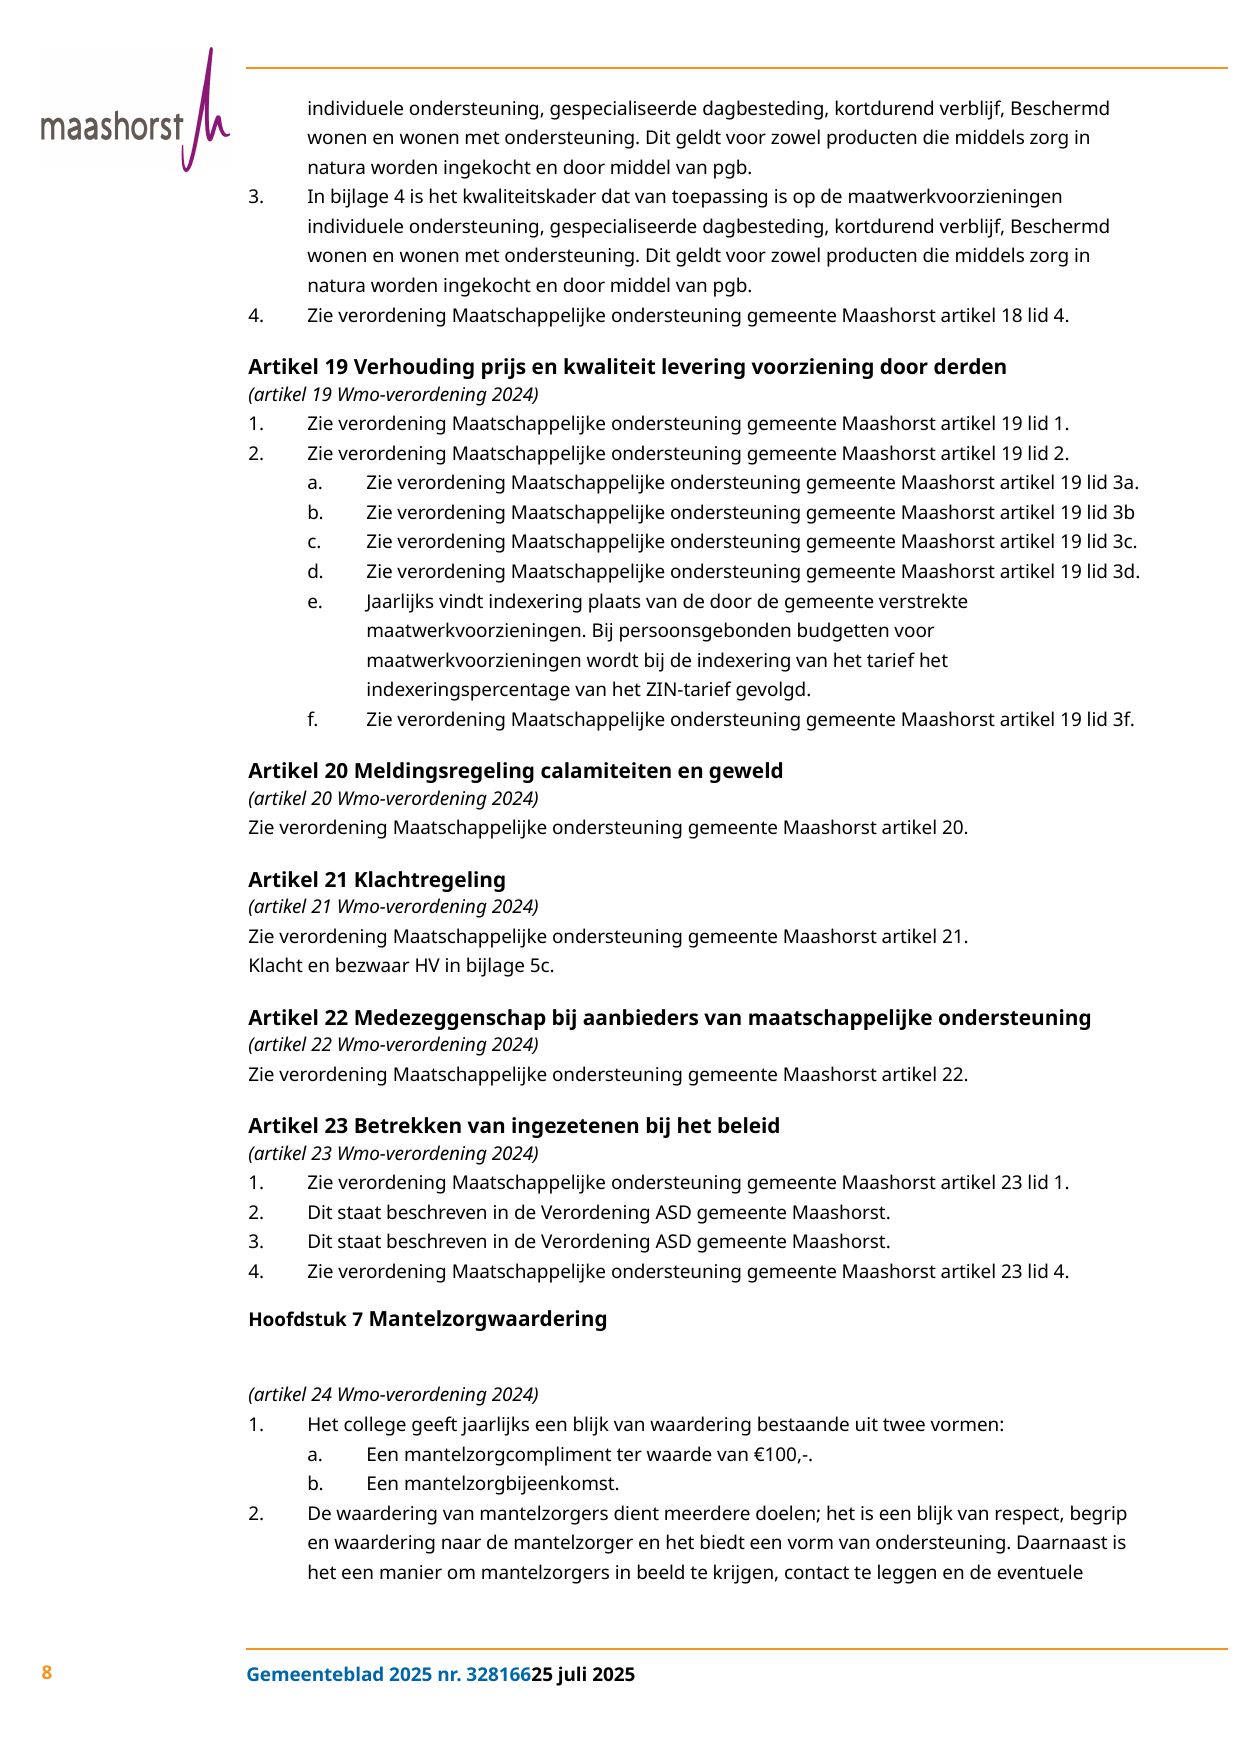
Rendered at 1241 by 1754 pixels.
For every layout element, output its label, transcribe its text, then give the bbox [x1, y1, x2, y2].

list Het college geeft jaarlijks een blijk van waardering bestaande uit twee vormen: [248, 1411, 1152, 1437]
text (artikel 22 Wmo-verordening 2024) [248, 1031, 1152, 1057]
text Hoofdstuk 7 Mantelzorgwaardering [248, 1304, 1152, 1332]
text (artikel 20 Wmo-verordening 2024) [248, 785, 1152, 811]
text Artikel 23 Betrekken van ingezetenen bij het beleid [248, 1111, 1152, 1140]
list Zie verordening Maatschappelijke ondersteuning gemeente Maashorst artikel 19 lid 3a. [307, 469, 1152, 495]
list Zie verordening Maatschappelijke ondersteuning gemeente Maashorst artikel 19 lid 2. [248, 440, 1152, 466]
list In bijlage 4 is het kwaliteitskader dat van toepassing is op de maatwerkvoorzieningen individuele ondersteuning, gespecialiseerde dagbesteding, kortdurend verblijf, Beschermd wonen en wonen met ondersteuning. Dit geldt voor zowel producten die middels zorg in natura worden ingekocht en door middel van pgb. [248, 183, 1152, 298]
picture [41, 47, 231, 172]
text Zie verordening Maatschappelijke ondersteuning gemeente Maashorst artikel 21. [248, 923, 1152, 949]
list Zie verordening Maatschappelijke ondersteuning gemeente Maashorst artikel 19 lid 3d. [307, 558, 1152, 584]
list Dit staat beschreven in de Verordening ASD gemeente Maashorst. [248, 1229, 1152, 1254]
text Klacht en bezwaar HV in bijlage 5c. [248, 953, 1152, 978]
text Zie verordening Maatschappelijke ondersteuning gemeente Maashorst artikel 22. [248, 1061, 1152, 1087]
text (artikel 19 Wmo-verordening 2024) [248, 381, 1152, 406]
list Dit staat beschreven in de Verordening ASD gemeente Maashorst. [248, 1199, 1152, 1225]
list De waardering van mantelzorgers dient meerdere doelen; het is een blijk van respect, begrip en waardering naar de mantelzorger en het biedt een vorm van ondersteuning. Daarnaast is het een manier om mantelzorgers in beeld te krijgen, contact te leggen en de eventuele [248, 1500, 1152, 1585]
list Zie verordening Maatschappelijke ondersteuning gemeente Maashorst artikel 23 lid 1. [248, 1169, 1152, 1195]
list Zie verordening Maatschappelijke ondersteuning gemeente Maashorst artikel 19 lid 3b [307, 499, 1152, 525]
list individuele ondersteuning, gespecialiseerde dagbesteding, kortdurend verblijf, Beschermd wonen en wonen met ondersteuning. Dit geldt voor zowel producten die middels zorg in natura worden ingekocht en door middel van pgb. [248, 95, 1152, 180]
text (artikel 23 Wmo-verordening 2024) [248, 1140, 1152, 1166]
text Artikel 19 Verhouding prijs en kwaliteit levering voorziening door derden [248, 352, 1152, 381]
list Een mantelzorgbijeenkomst. [307, 1470, 1152, 1496]
list Jaarlijks vindt indexering plaats van de door de gemeente verstrekte maatwerkvoorzieningen. Bij persoonsgebonden budgetten voor maatwerkvoorzieningen wordt bij de indexering van het tarief het indexeringspercentage van het ZIN-tarief gevolgd. [307, 588, 1152, 702]
text (artikel 21 Wmo-verordening 2024) [248, 893, 1152, 919]
list Een mantelzorgcompliment ter waarde van €100,-. [307, 1441, 1152, 1466]
text Zie verordening Maatschappelijke ondersteuning gemeente Maashorst artikel 20. [248, 814, 1152, 840]
text Artikel 21 Klachtregeling [248, 865, 1152, 893]
list Zie verordening Maatschappelijke ondersteuning gemeente Maashorst artikel 23 lid 4. [248, 1258, 1152, 1284]
text (artikel 24 Wmo-verordening 2024) [248, 1382, 1152, 1407]
list Zie verordening Maatschappelijke ondersteuning gemeente Maashorst artikel 19 lid 1. [248, 410, 1152, 436]
text Artikel 22 Medezeggenschap bij aanbieders van maatschappelijke ondersteuning [248, 1003, 1152, 1031]
list Zie verordening Maatschappelijke ondersteuning gemeente Maashorst artikel 19 lid 3c. [307, 529, 1152, 554]
text Artikel 20 Meldingsregeling calamiteiten en geweld [248, 757, 1152, 785]
list Zie verordening Maatschappelijke ondersteuning gemeente Maashorst artikel 19 lid 3f. [307, 706, 1152, 732]
list Zie verordening Maatschappelijke ondersteuning gemeente Maashorst artikel 18 lid 4. [248, 302, 1152, 328]
